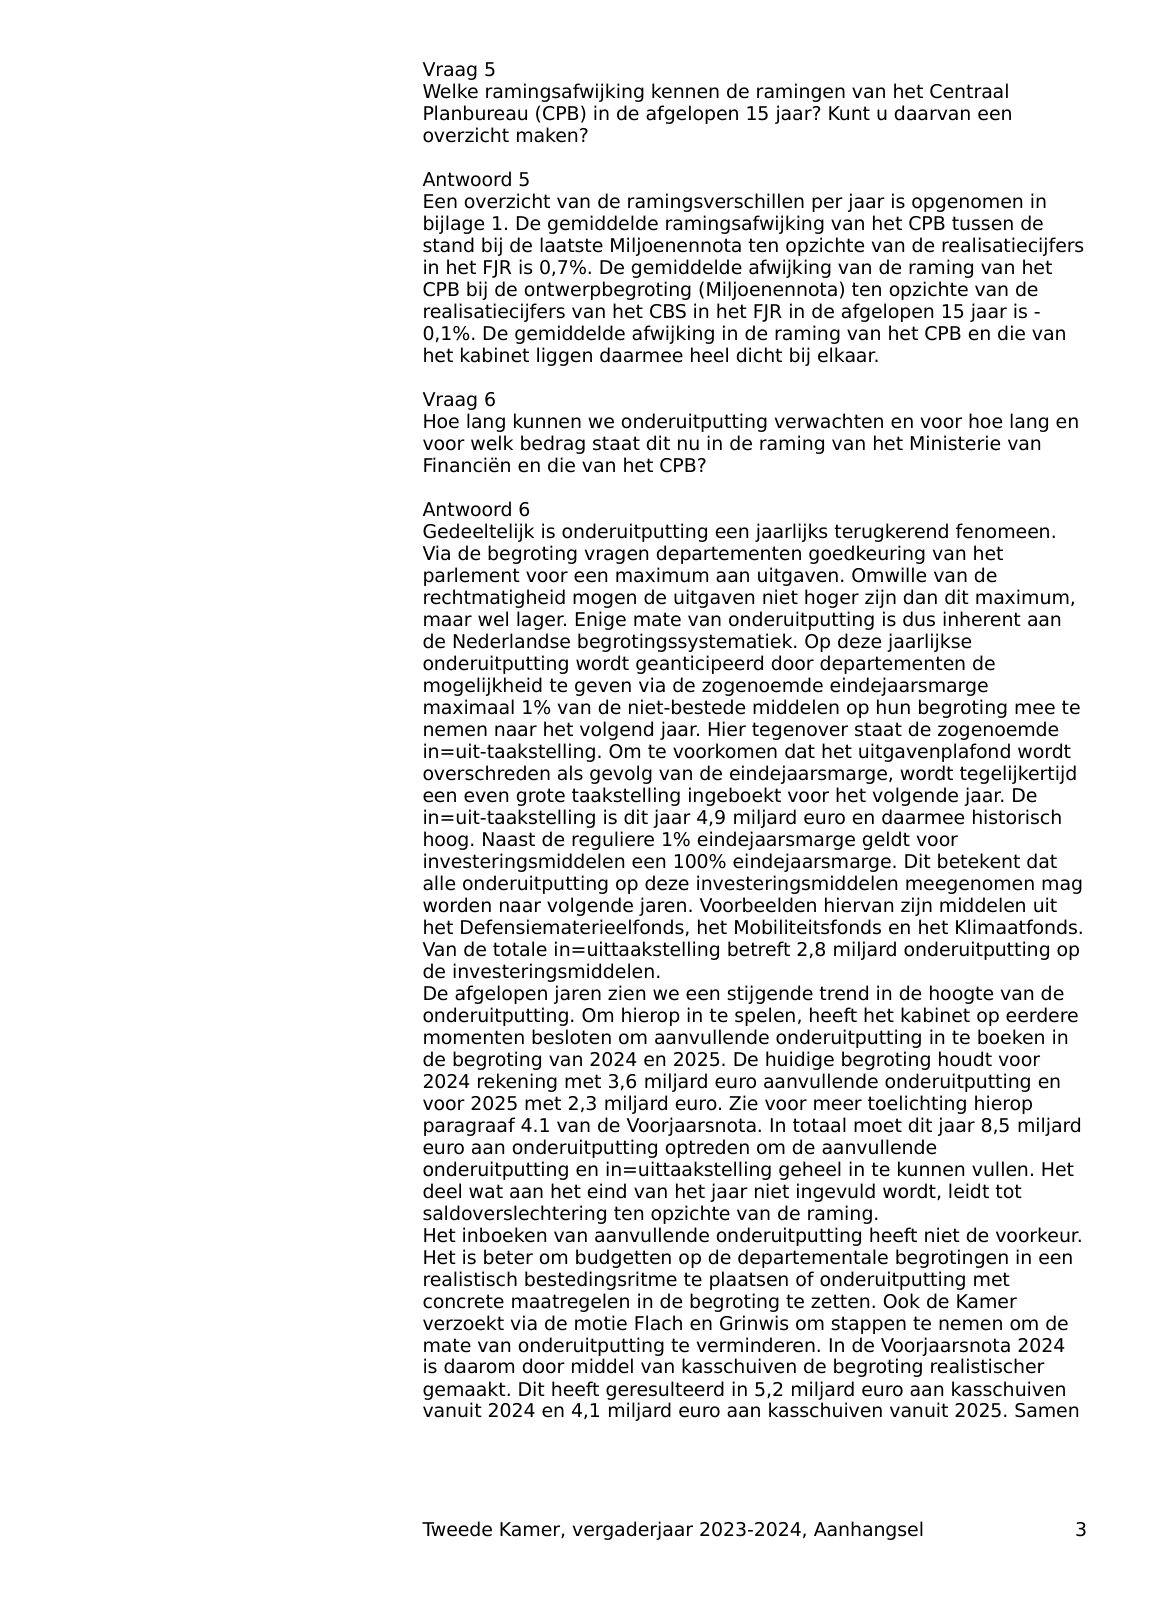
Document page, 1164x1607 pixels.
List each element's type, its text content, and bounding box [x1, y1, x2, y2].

text Gedeeltelijk is onderuitputting een jaarlijks terugkerend fenomeen. Via de begroting vragen departementen goedkeuring van het parlement voor een maximum aan uitgaven. Omwille van de rechtmatigheid mogen de uitgaven niet hoger zijn dan dit maximum, maar wel lager. Enige mate van onderuitputting is dus inherent aan de Nederlandse begrotingssystematiek. Op deze jaarlijkse onderuitputting wordt geanticipeerd door departementen de mogelijkheid te geven via de zogenoemde eindejaarsmarge maximaal 1% van de niet-bestede middelen op hun begroting mee te nemen naar het volgend jaar. Hier tegenover staat de zogenoemde in=uit-taakstelling. Om te voorkomen dat het uitgavenplafond wordt overschreden als gevolg van de eindejaarsmarge, wordt tegelijkertijd een even grote taakstelling ingeboekt voor het volgende jaar. De in=uit-taakstelling is dit jaar 4,9 miljard euro en daarmee historisch hoog. Naast de reguliere 1% eindejaarsmarge geldt voor investeringsmiddelen een 100% eindejaarsmarge. Dit betekent dat alle onderuitputting op deze investeringsmiddelen meegenomen mag worden naar volgende jaren. Voorbeelden hiervan zijn middelen uit het Defensiematerieelfonds, het Mobiliteitsfonds en het Klimaatfonds. Van de totale in=uittaakstelling betreft 2,8 miljard onderuitputting op de investeringsmiddelen. [422, 521, 1087, 983]
text De afgelopen jaren zien we een stĳgende trend in de hoogte van de onderuitputting. Om hierop in te spelen, heeft het kabinet op eerdere momenten besloten om aanvullende onderuitputting in te boeken in de begroting van 2024 en 2025. De huidige begroting houdt voor 2024 rekening met 3,6 miljard euro aanvullende onderuitputting en voor 2025 met 2,3 miljard euro. Zie voor meer toelichting hierop paragraaf 4.1 van de Voorjaarsnota. In totaal moet dit jaar 8,5 miljard euro aan onderuitputting optreden om de aanvullende onderuitputting en in=uittaakstelling geheel in te kunnen vullen. Het deel wat aan het eind van het jaar niet ingevuld wordt, leidt tot saldoverslechtering ten opzichte van de raming. [422, 983, 1087, 1224]
text Antwoord 5 [422, 169, 1087, 191]
text Welke ramingsafwijking kennen de ramingen van het Centraal Planbureau (CPB) in de afgelopen 15 jaar? Kunt u daarvan een overzicht maken? [422, 81, 1087, 147]
text Antwoord 6 [422, 499, 1087, 521]
text Vraag 5 [422, 59, 1087, 81]
text Een overzicht van de ramingsverschillen per jaar is opgenomen in bijlage 1. De gemiddelde ramingsafwijking van het CPB tussen de stand bij de laatste Miljoenennota ten opzichte van de realisatiecijfers in het FJR is 0,7%. De gemiddelde afwijking van de raming van het CPB bij de ontwerpbegroting (Miljoenennota) ten opzichte van de realisatiecijfers van het CBS in het FJR in de afgelopen 15 jaar is -0,1%. De gemiddelde afwijking in de raming van het CPB en die van het kabinet liggen daarmee heel dicht bij elkaar. [422, 191, 1087, 367]
text Vraag 6 [422, 389, 1087, 411]
text Het inboeken van aanvullende onderuitputting heeft niet de voorkeur. Het is beter om budgetten op de departementale begrotingen in een realistisch bestedingsritme te plaatsen of onderuitputting met concrete maatregelen in de begroting te zetten. Ook de Kamer verzoekt via de motie Flach en Grinwis om stappen te nemen om de mate van onderuitputting te verminderen. In de Voorjaarsnota 2024 is daarom door middel van kasschuiven de begroting realistischer gemaakt. Dit heeft geresulteerd in 5,2 miljard euro aan kasschuiven vanuit 2024 en 4,1 miljard euro aan kasschuiven vanuit 2025. Samen [422, 1224, 1087, 1422]
text Hoe lang kunnen we onderuitputting verwachten en voor hoe lang en voor welk bedrag staat dit nu in de raming van het Ministerie van Financiën en die van het CPB? [422, 411, 1087, 477]
